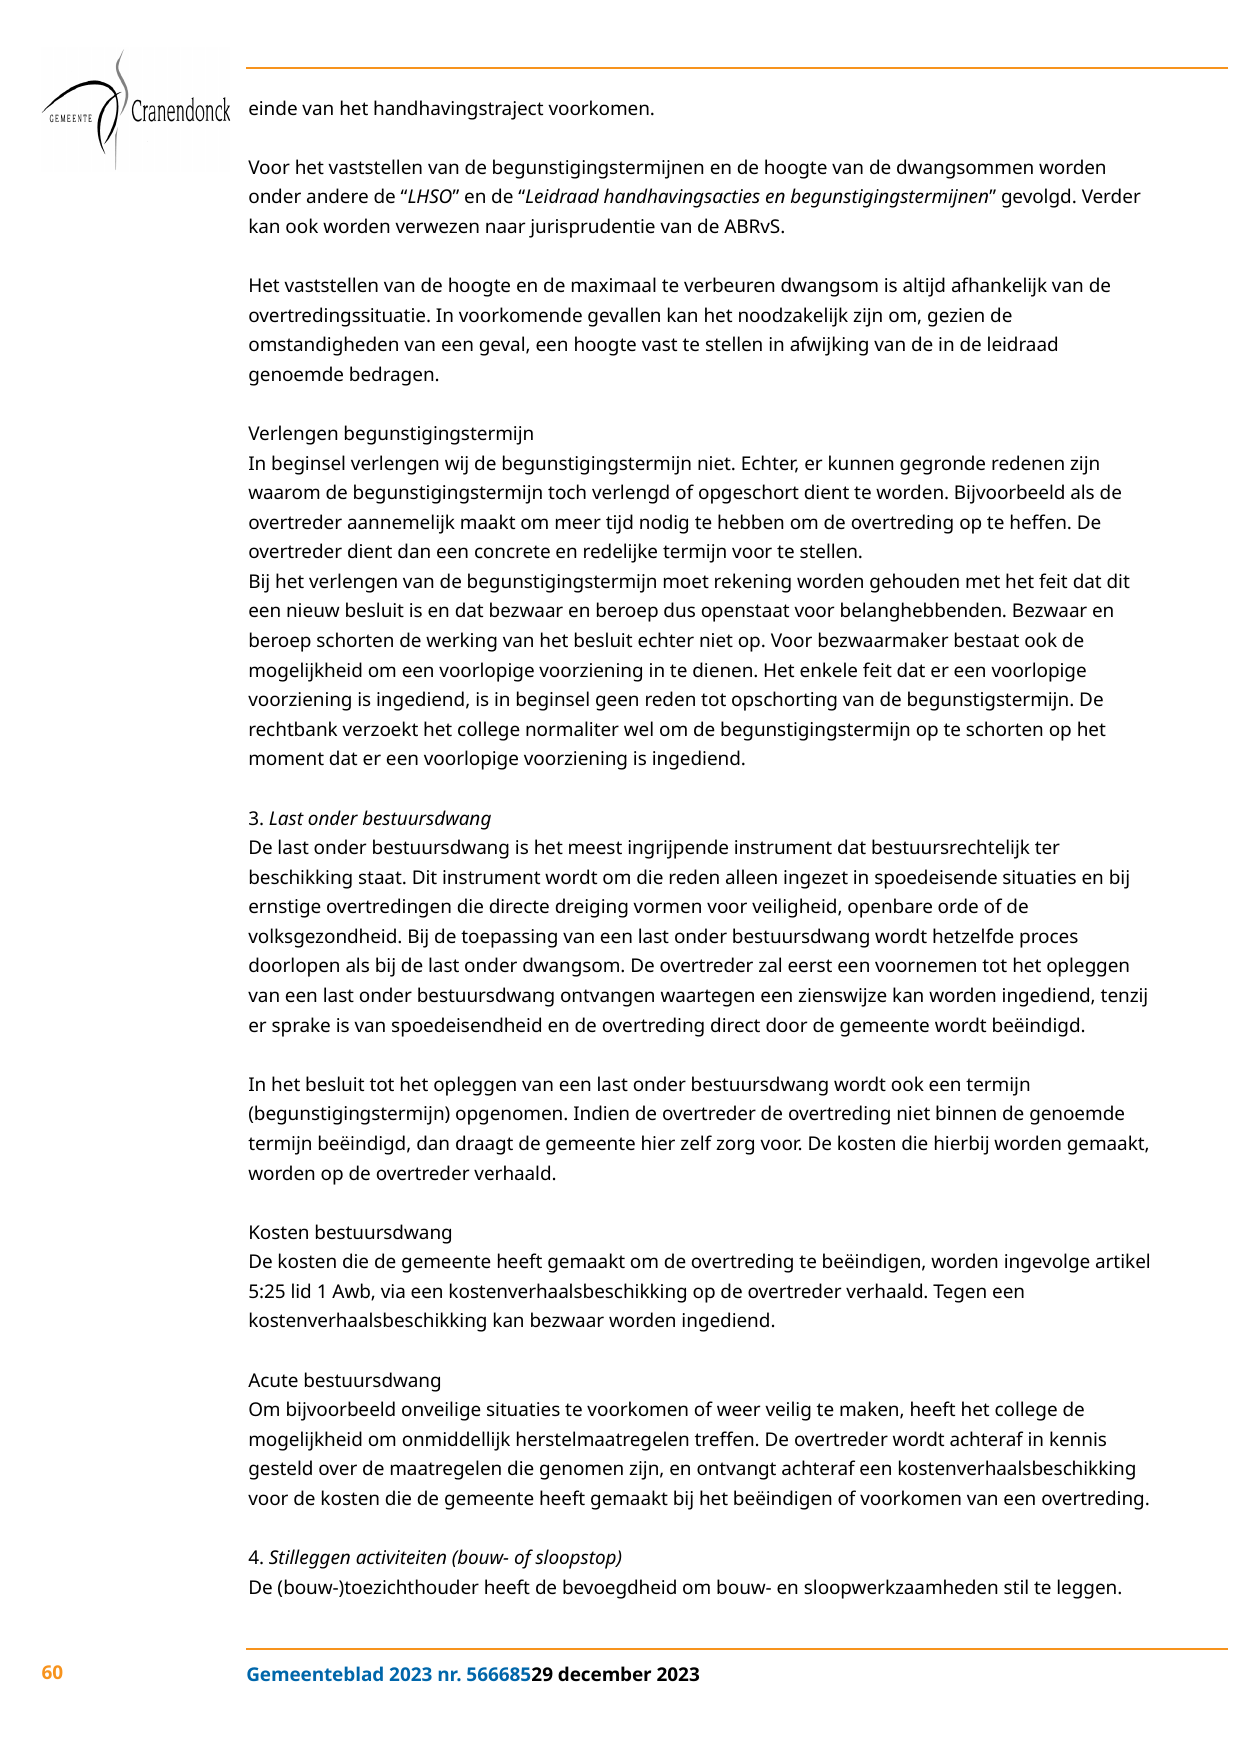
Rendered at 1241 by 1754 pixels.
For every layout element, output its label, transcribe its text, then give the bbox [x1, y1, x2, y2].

text Bij het verlengen van de begunstigingstermijn moet rekening worden gehouden met het feit dat dit een nieuw besluit is en dat bezwaar en beroep dus openstaat voor belanghebbenden. Bezwaar en beroep schorten de werking van het besluit echter niet op. Voor bezwaarmaker bestaat ook de mogelijkheid om een voorlopige voorziening in te dienen. Het enkele feit dat er een voorlopige voorziening is ingediend, is in beginsel geen reden tot opschorting van de begunstigstermijn. De rechtbank verzoekt het college normaliter wel om de begunstigingstermijn op te schorten op het moment dat er een voorlopige voorziening is ingediend. [248, 568, 1152, 771]
text Het vaststellen van de hoogte en de maximaal te verbeuren dwangsom is altijd afhankelijk van de overtredingssituatie. In voorkomende gevallen kan het noodzakelijk zijn om, gezien de omstandigheden van een geval, een hoogte vast te stellen in afwijking van de in de leidraad genoemde bedragen. [248, 272, 1152, 387]
text 3. Last onder bestuursdwang [248, 805, 1152, 831]
text De (bouw-)toezichthouder heeft de bevoegdheid om bouw- en sloopwerkzaamheden stil te leggen. [248, 1574, 1152, 1600]
text De last onder bestuursdwang is het meest ingrijpende instrument dat bestuursrechtelijk ter beschikking staat. Dit instrument wordt om die reden alleen ingezet in spoedeisende situaties en bij ernstige overtredingen die directe dreiging vormen voor veiligheid, openbare orde of de volksgezondheid. Bij de toepassing van een last onder bestuursdwang wordt hetzelfde proces doorlopen als bij de last onder dwangsom. De overtreder zal eerst een voornemen tot het opleggen van een last onder bestuursdwang ontvangen waartegen een zienswijze kan worden ingediend, tenzij er sprake is van spoedeisendheid en de overtreding direct door de gemeente wordt beëindigd. [248, 834, 1152, 1038]
text 4. Stilleggen activiteiten (bouw- of sloopstop) [248, 1544, 1152, 1570]
text Om bijvoorbeeld onveilige situaties te voorkomen of weer veilig te maken, heeft het college de mogelijkheid om onmiddellijk herstelmaatregelen treffen. De overtreder wordt achteraf in kennis gesteld over de maatregelen die genomen zijn, en ontvangt achteraf een kostenverhaalsbeschikking voor de kosten die de gemeente heeft gemaakt bij het beëindigen of voorkomen van een overtreding. [248, 1396, 1152, 1511]
text In het besluit tot het opleggen van een last onder bestuursdwang wordt ook een termijn (begunstigingstermijn) opgenomen. Indien de overtreder de overtreding niet binnen de genoemde termijn beëindigd, dan draagt de gemeente hier zelf zorg voor. De kosten die hierbij worden gemaakt, worden op de overtreder verhaald. [248, 1071, 1152, 1186]
text Kosten bestuursdwang [248, 1219, 1152, 1245]
text In beginsel verlengen wij de begunstigingstermijn niet. Echter, er kunnen gegronde redenen zijn waarom de begunstigingstermijn toch verlengd of opgeschort dient te worden. Bijvoorbeeld als de overtreder aannemelijk maakt om meer tijd nodig te hebben om de overtreding op te heffen. De overtreder dient dan een concrete en redelijke termijn voor te stellen. [248, 450, 1152, 564]
text Voor het vaststellen van de begunstigingstermijnen en de hoogte van de dwangsommen worden onder andere de “LHSO” en de “Leidraad handhavingsacties en begunstigingstermijnen” gevolgd. Verder kan ook worden verwezen naar jurisprudentie van de ABRvS. [248, 154, 1152, 239]
picture [41, 47, 231, 172]
text De kosten die de gemeente heeft gemaakt om de overtreding te beëindigen, worden ingevolge artikel 5:25 lid 1 Awb, via een kostenverhaalsbeschikking op de overtreder verhaald. Tegen een kostenverhaalsbeschikking kan bezwaar worden ingediend. [248, 1248, 1152, 1333]
text Acute bestuursdwang [248, 1367, 1152, 1393]
text Verlengen begunstigingstermijn [248, 420, 1152, 446]
text einde van het handhavingstraject voorkomen. [248, 95, 1152, 121]
